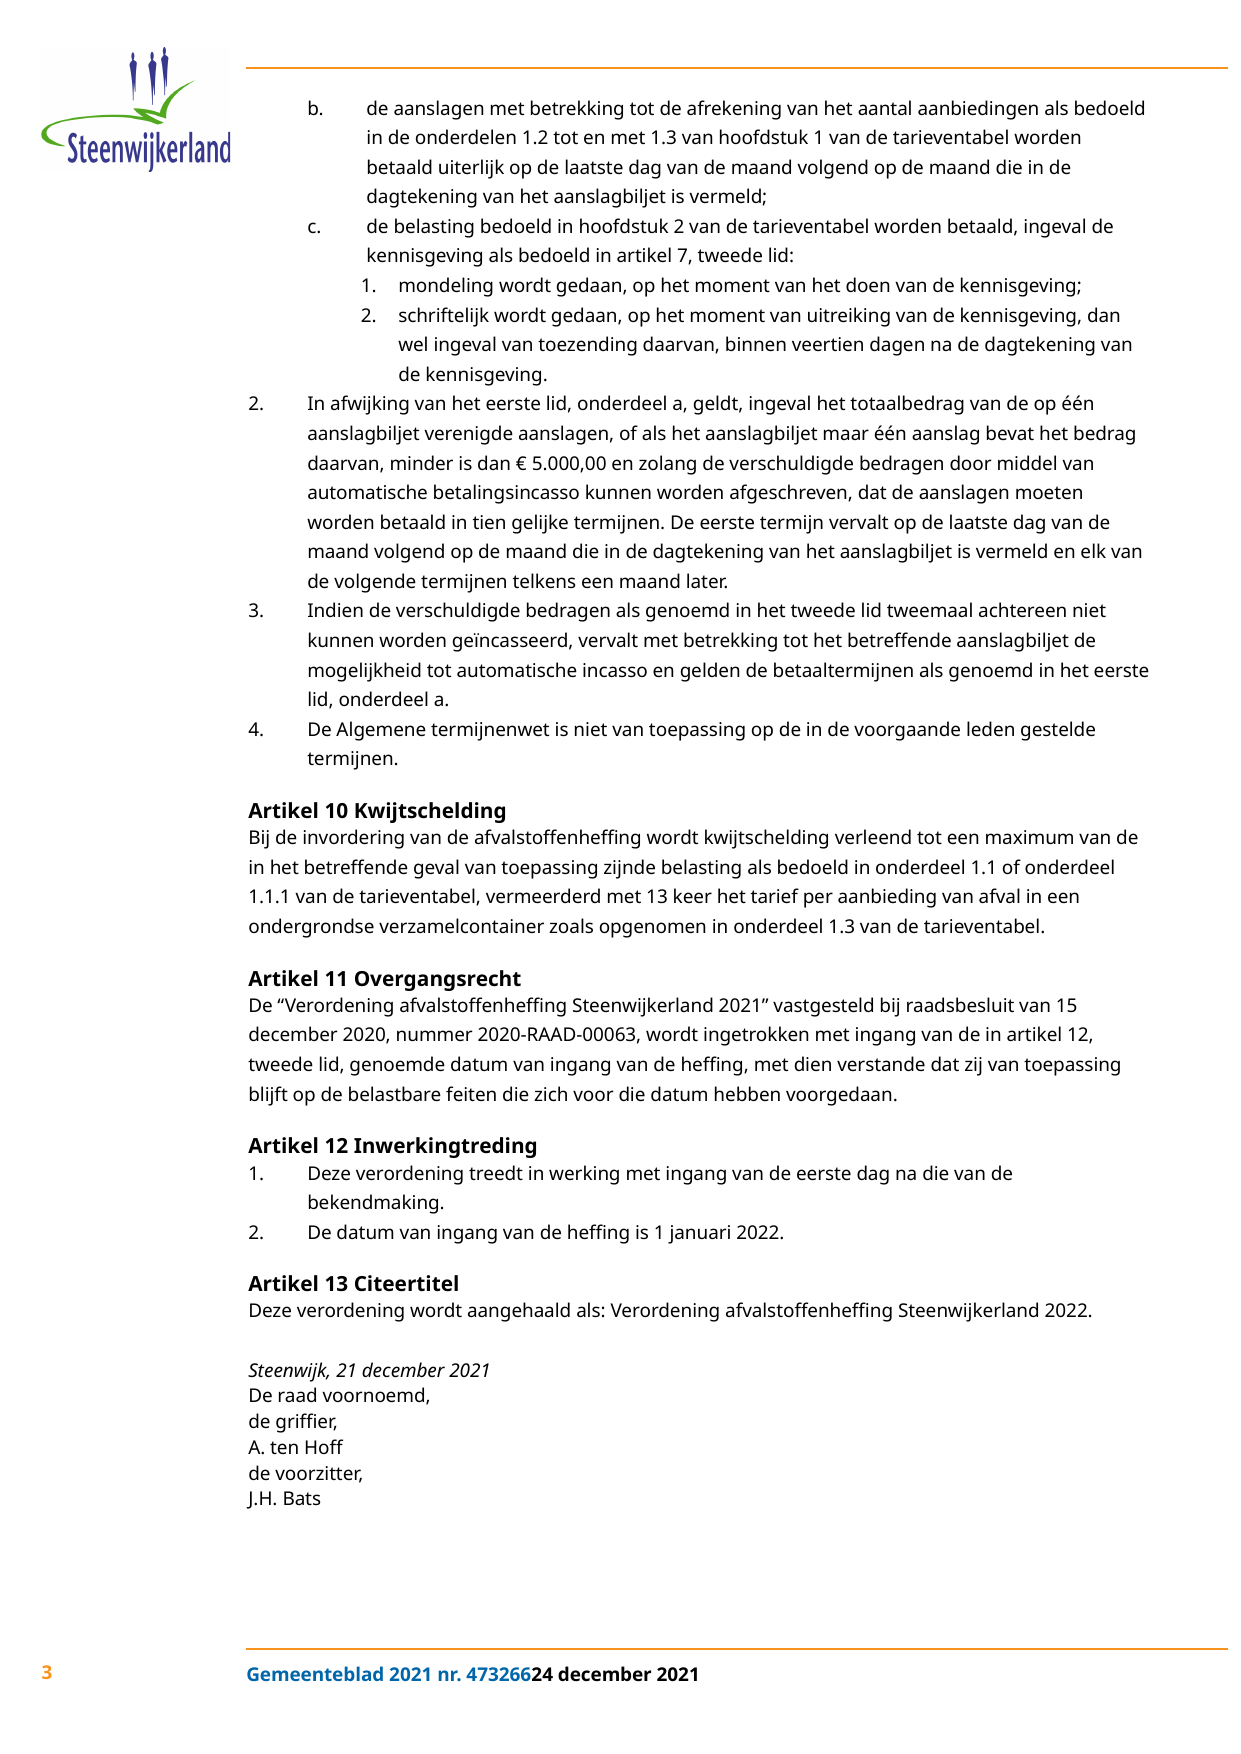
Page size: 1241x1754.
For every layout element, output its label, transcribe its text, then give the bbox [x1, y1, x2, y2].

text de voorzitter, [248, 1460, 1152, 1486]
text J.H. Bats [248, 1486, 1152, 1511]
list de belasting bedoeld in hoofdstuk 2 van de tarieventabel worden betaald, ingeval de kennisgeving als bedoeld in artikel 7, tweede lid: [307, 213, 1152, 268]
text Deze verordening wordt aangehaald als: Verordening afvalstoffenheffing Steenwijkerland 2022. [248, 1298, 1152, 1323]
picture [41, 47, 231, 172]
text De raad voornoemd, [248, 1383, 1152, 1408]
text Steenwijk, 21 december 2021 [248, 1357, 1152, 1383]
list In afwijking van het eerste lid, onderdeel a, geldt, ingeval het totaalbedrag van de op één aanslagbiljet verenigde aanslagen, of als het aanslagbiljet maar één aanslag bevat het bedrag daarvan, minder is dan € 5.000,00 en zolang de verschuldigde bedragen door middel van automatische betalingsincasso kunnen worden afgeschreven, dat de aanslagen moeten worden betaald in tien gelijke termijnen. De eerste termijn vervalt op de laatste dag van de maand volgend op de maand die in de dagtekening van het aanslagbiljet is vermeld en elk van de volgende termijnen telkens een maand later. [248, 391, 1152, 594]
text Artikel 13 Citeertitel [248, 1269, 1152, 1298]
list De datum van ingang van de heffing is 1 januari 2022. [248, 1219, 1152, 1244]
text Bij de invordering van de afvalstoffenheffing wordt kwijtschelding verleend tot een maximum van de in het betreffende geval van toepassing zijnde belasting als bedoeld in onderdeel 1.1 of onderdeel 1.1.1 van de tarieventabel, vermeerderd met 13 keer het tarief per aanbieding van afval in een ondergrondse verzamelcontainer zoals opgenomen in onderdeel 1.3 van de tarieventabel. [248, 824, 1152, 939]
text Artikel 12 Inwerkingtreding [248, 1131, 1152, 1160]
list Deze verordening treedt in werking met ingang van de eerste dag na die van de bekendmaking. [248, 1160, 1152, 1215]
text De “Verordening afvalstoffenheffing Steenwijkerland 2021” vastgesteld bij raadsbesluit van 15 december 2020, nummer 2020-RAAD-00063, wordt ingetrokken met ingang van de in artikel 12, tweede lid, genoemde datum van ingang van de heffing, met dien verstande dat zij van toepassing blijft op de belastbare feiten die zich voor die datum hebben voorgedaan. [248, 992, 1152, 1107]
list schriftelijk wordt gedaan, op het moment van uitreiking van de kennisgeving, dan wel ingeval van toezending daarvan, binnen veertien dagen na de dagtekening van de kennisgeving. [361, 302, 1152, 387]
text de griffier, [248, 1408, 1152, 1434]
list De Algemene termijnenwet is niet van toepassing op de in de voorgaande leden gestelde termijnen. [248, 716, 1152, 771]
text Artikel 10 Kwijtschelding [248, 796, 1152, 824]
list de aanslagen met betrekking tot de afrekening van het aantal aanbiedingen als bedoeld in de onderdelen 1.2 tot en met 1.3 van hoofdstuk 1 van de tarieventabel worden betaald uiterlijk op de laatste dag van de maand volgend op de maand die in de dagtekening van het aanslagbiljet is vermeld; [307, 95, 1152, 209]
text A. ten Hoff [248, 1434, 1152, 1460]
text Artikel 11 Overgangsrecht [248, 964, 1152, 992]
list mondeling wordt gedaan, op het moment van het doen van de kennisgeving; [361, 272, 1152, 298]
list Indien de verschuldigde bedragen als genoemd in het tweede lid tweemaal achtereen niet kunnen worden geïncasseerd, vervalt met betrekking tot het betreffende aanslagbiljet de mogelijkheid tot automatische incasso en gelden de betaaltermijnen als genoemd in het eerste lid, onderdeel a. [248, 598, 1152, 712]
